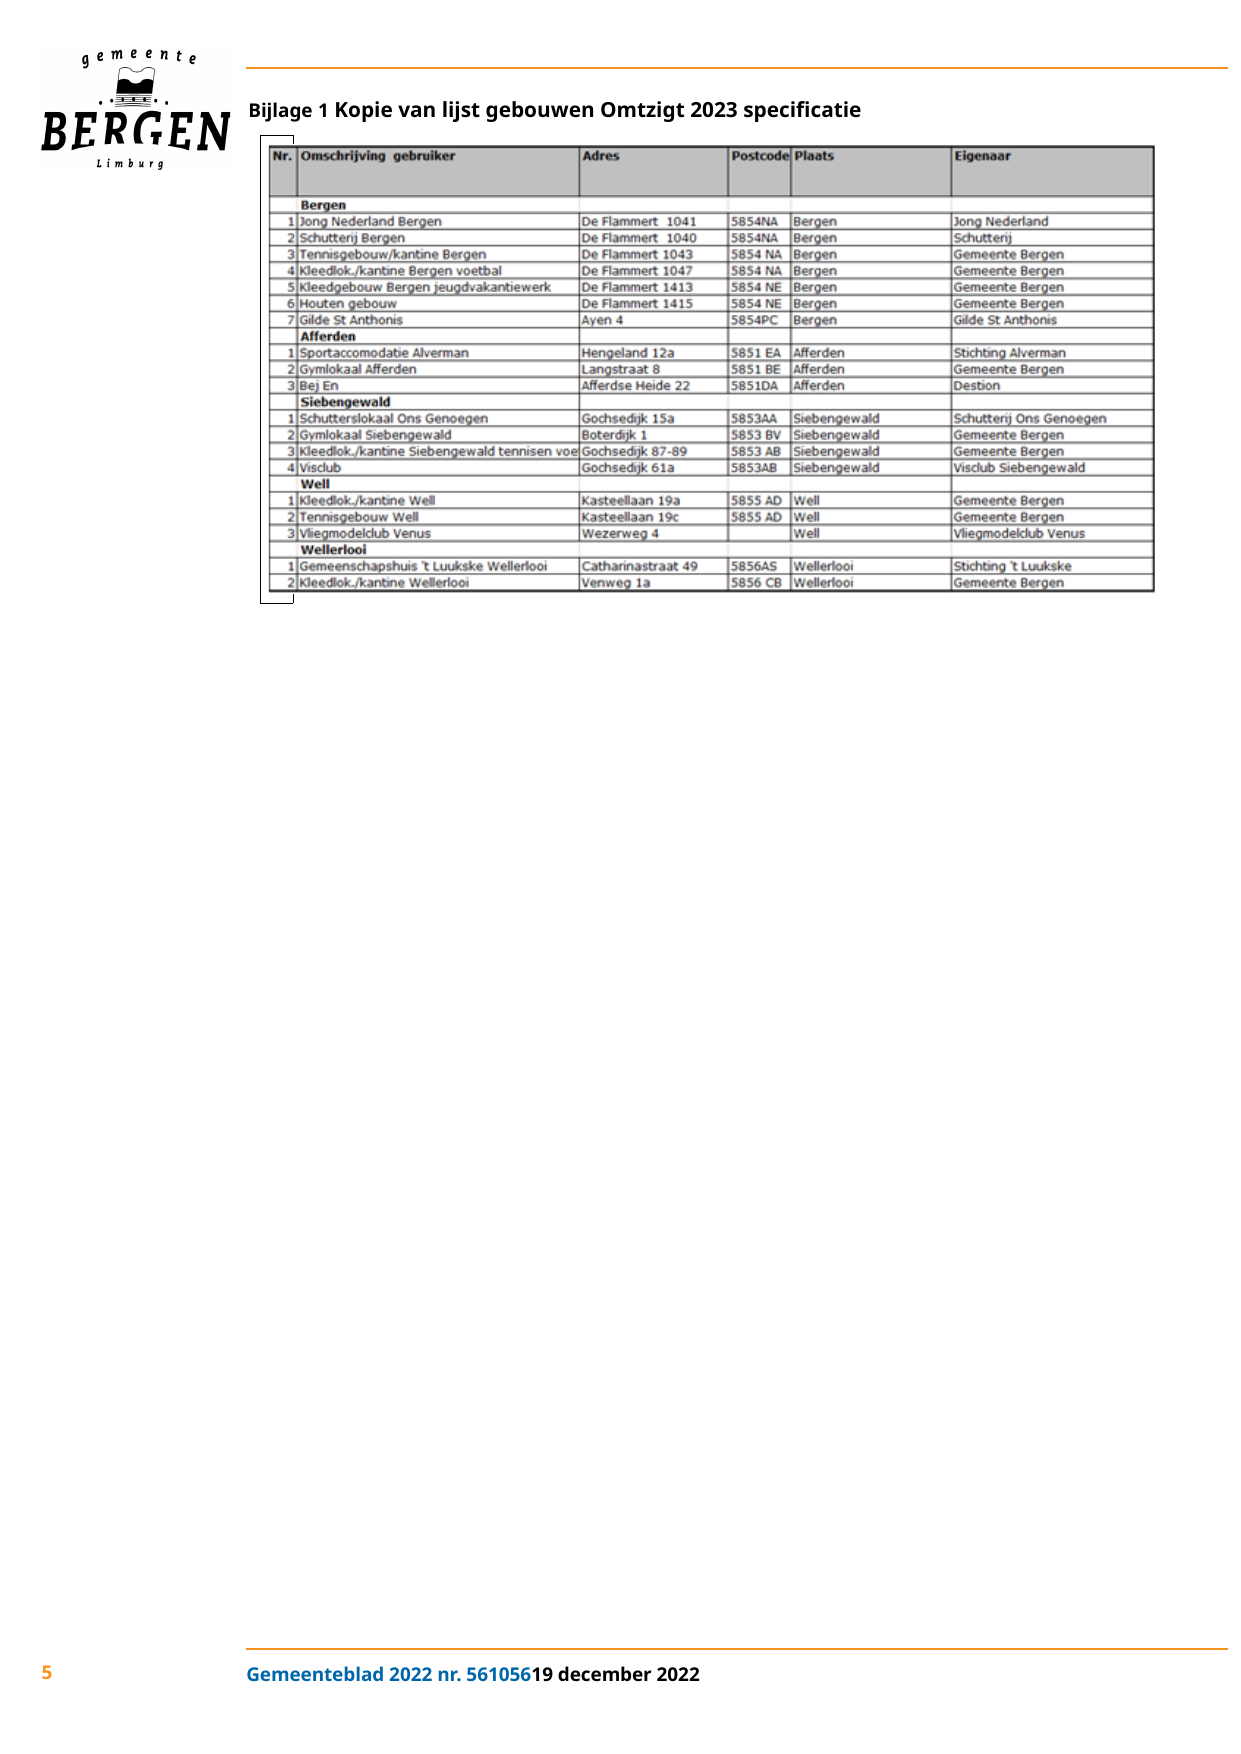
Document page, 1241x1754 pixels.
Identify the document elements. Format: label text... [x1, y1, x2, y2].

picture [268, 144, 1155, 594]
picture [41, 47, 231, 172]
text Bijlage 1 Kopie van lijst gebouwen Omtzigt 2023 specificatie [248, 95, 1152, 123]
